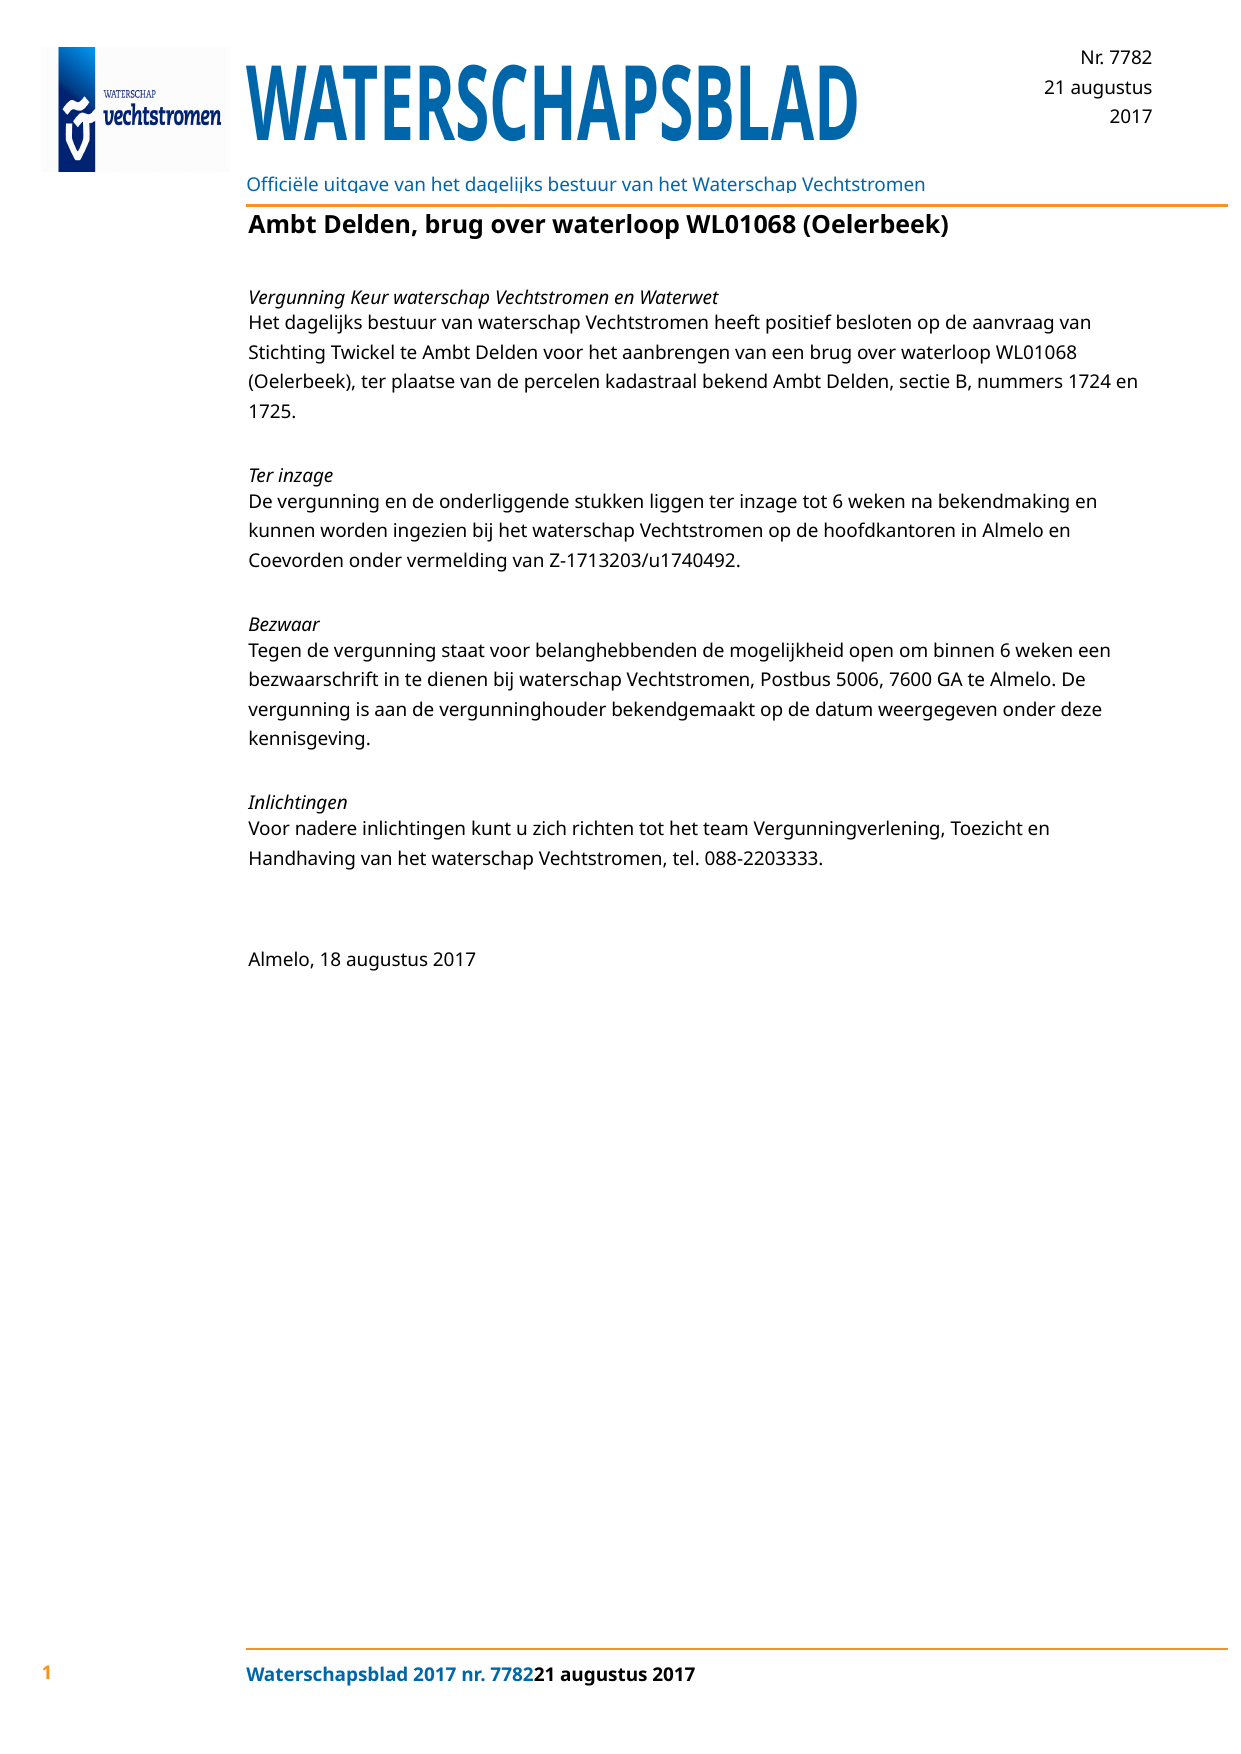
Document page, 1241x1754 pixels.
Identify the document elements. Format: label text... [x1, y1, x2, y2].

text Bezwaar [248, 611, 1152, 637]
text Ambt Delden, brug over waterloop WL01068 (Oelerbeek) [248, 207, 1152, 241]
text Ter inzage [248, 462, 1152, 488]
text Inlichtingen [248, 789, 1152, 815]
picture [41, 47, 231, 172]
text Vergunning Keur waterschap Vechtstromen en Waterwet [248, 284, 1152, 309]
text Almelo, 18 augustus 2017 [248, 946, 1152, 971]
text Voor nadere inlichtingen kunt u zich richten tot het team Vergunningverlening, Toezicht en Handhaving van het waterschap Vechtstromen, tel. 088-2203333. [248, 815, 1152, 871]
text Tegen de vergunning staat voor belanghebbenden de mogelijkheid open om binnen 6 weken een bezwaarschrift in te dienen bij waterschap Vechtstromen, Postbus 5006, 7600 GA te Almelo. De vergunning is aan de vergunninghouder bekendgemaakt op de datum weergegeven onder deze kennisgeving. [248, 637, 1152, 751]
text Het dagelijks bestuur van waterschap Vechtstromen heeft positief besloten op de aanvraag van Stichting Twickel te Ambt Delden voor het aanbrengen van een brug over waterloop WL01068 (Oelerbeek), ter plaatse van de percelen kadastraal bekend Ambt Delden, sectie B, nummers 1724 en 1725. [248, 309, 1152, 424]
text De vergunning en de onderliggende stukken liggen ter inzage tot 6 weken na bekendmaking en kunnen worden ingezien bij het waterschap Vechtstromen op de hoofdkantoren in Almelo en Coevorden onder vermelding van Z-1713203/u1740492. [248, 488, 1152, 573]
